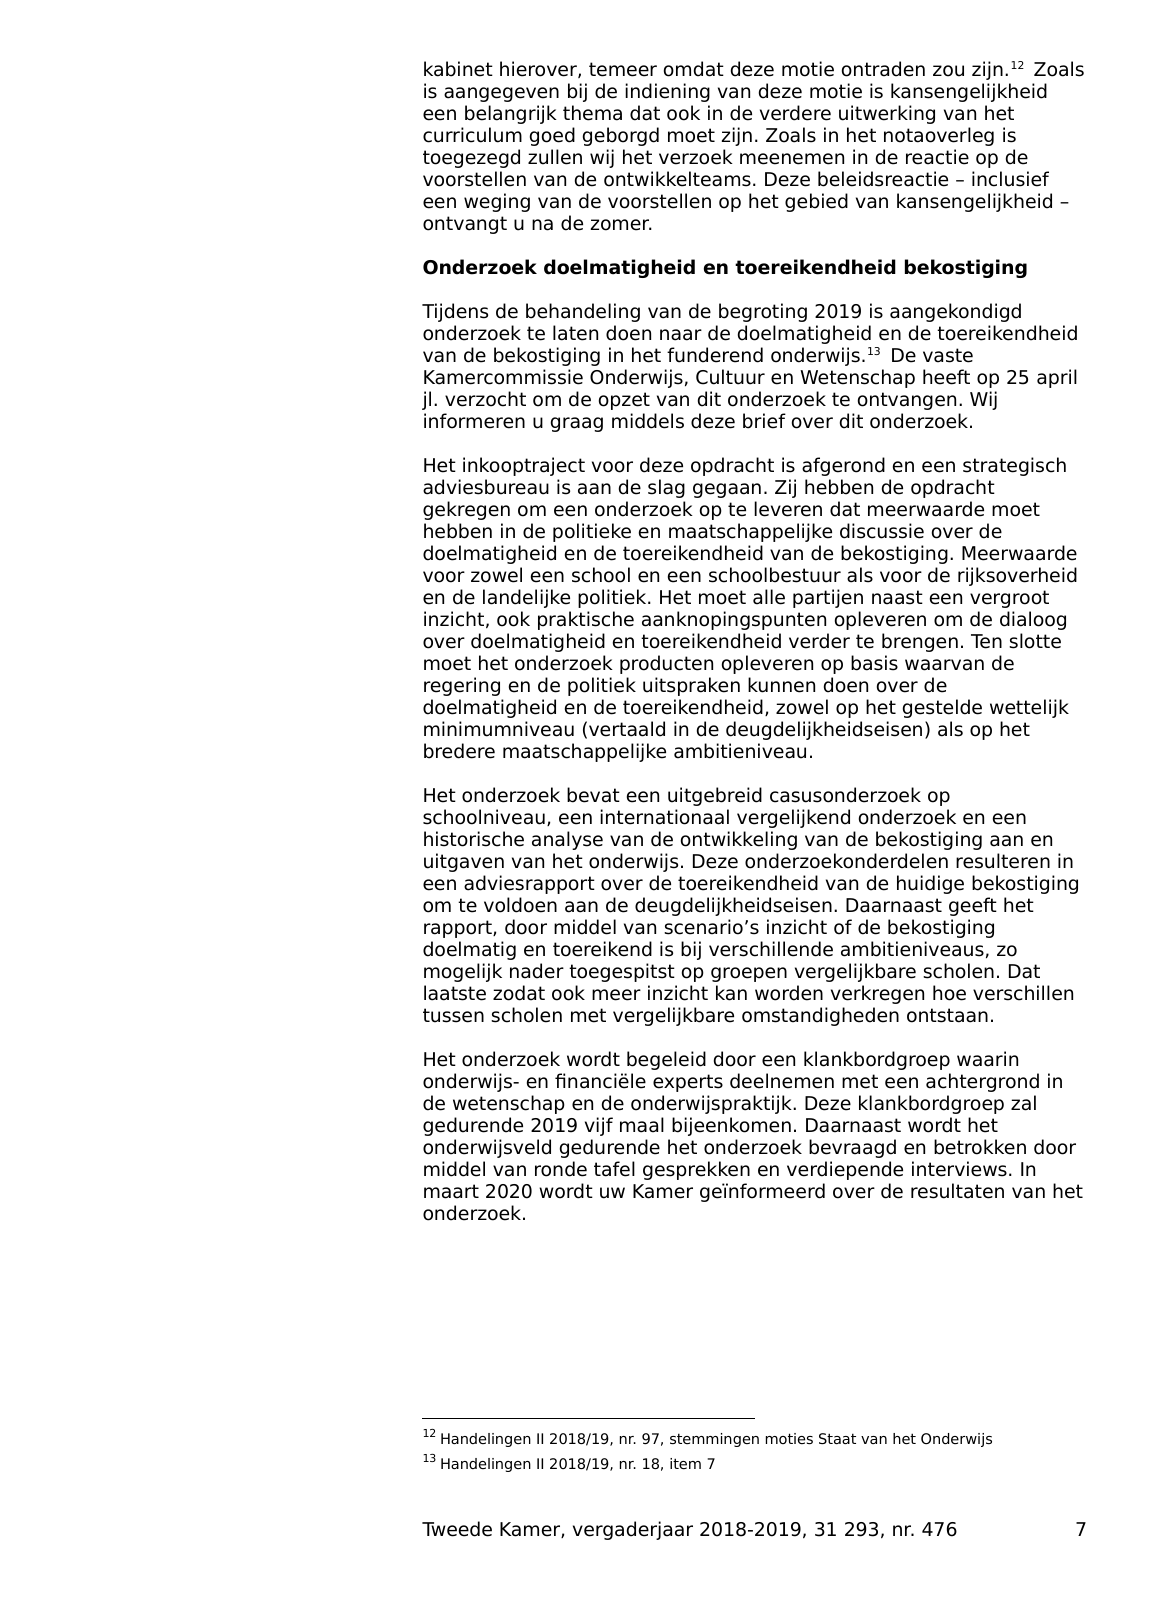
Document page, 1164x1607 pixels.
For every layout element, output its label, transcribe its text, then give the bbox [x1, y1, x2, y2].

text Tijdens de behandeling van de begroting 2019 is aangekondigd onderzoek te laten doen naar de doelmatigheid en de toereikendheid van de bekostiging in het funderend onderwijs. De vaste Kamercommissie Onderwijs, Cultuur en Wetenschap heeft op 25 april jl. verzocht om de opzet van dit onderzoek te ontvangen. Wij informeren u graag middels deze brief over dit onderzoek. [422, 301, 1087, 433]
text Het inkooptraject voor deze opdracht is afgerond en een strategisch adviesbureau is aan de slag gegaan. Zij hebben de opdracht gekregen om een onderzoek op te leveren dat meerwaarde moet hebben in de politieke en maatschappelijke discussie over de doelmatigheid en de toereikendheid van de bekostiging. Meerwaarde voor zowel een school en een schoolbestuur als voor de rijksoverheid en de landelijke politiek. Het moet alle partijen naast een vergroot inzicht, ook praktische aanknopingspunten opleveren om de dialoog over doelmatigheid en toereikendheid verder te brengen. Ten slotte moet het onderzoek producten opleveren op basis waarvan de regering en de politiek uitspraken kunnen doen over de doelmatigheid en de toereikendheid, zowel op het gestelde wettelijk minimumniveau (vertaald in de deugdelijkheidseisen) als op het bredere maatschappelijke ambitieniveau. [422, 455, 1087, 763]
text Het onderzoek bevat een uitgebreid casusonderzoek op schoolniveau, een internationaal vergelijkend onderzoek en een historische analyse van de ontwikkeling van de bekostiging aan en uitgaven van het onderwijs. Deze onderzoekonderdelen resulteren in een adviesrapport over de toereikendheid van de huidige bekostiging om te voldoen aan de deugdelijkheidseisen. Daarnaast geeft het rapport, door middel van scenario’s inzicht of de bekostiging doelmatig en toereikend is bij verschillende ambitieniveaus, zo mogelijk nader toegespitst op groepen vergelijkbare scholen. Dat laatste zodat ook meer inzicht kan worden verkregen hoe verschillen tussen scholen met vergelijkbare omstandigheden ontstaan. [422, 785, 1087, 1027]
text kabinet hierover, temeer omdat deze motie ontraden zou zijn. Zoals is aangegeven bij de indiening van deze motie is kansengelijkheid een belangrijk thema dat ook in de verdere uitwerking van het curriculum goed geborgd moet zijn. Zoals in het notaoverleg is toegezegd zullen wij het verzoek meenemen in de reactie op de voorstellen van de ontwikkelteams. Deze beleidsreactie – inclusief een weging van de voorstellen op het gebied van kansengelijkheid – ontvangt u na de zomer. [422, 59, 1087, 235]
text Handelingen II 2018/19, nr. 97, stemmingen moties Staat van het Onderwijs [422, 1427, 1087, 1449]
text Het onderzoek wordt begeleid door een klankbordgroep waarin onderwijs- en financiële experts deelnemen met een achtergrond in de wetenschap en de onderwijspraktijk. Deze klankbordgroep zal gedurende 2019 vijf maal bijeenkomen. Daarnaast wordt het onderwijsveld gedurende het onderzoek bevraagd en betrokken door middel van ronde tafel gesprekken en verdiepende interviews. In maart 2020 wordt uw Kamer geïnformeerd over de resultaten van het onderzoek. [422, 1049, 1087, 1225]
text Handelingen II 2018/19, nr. 18, item 7 [422, 1452, 1087, 1474]
subtitle Onderzoek doelmatigheid en toereikendheid bekostiging [422, 257, 1087, 279]
